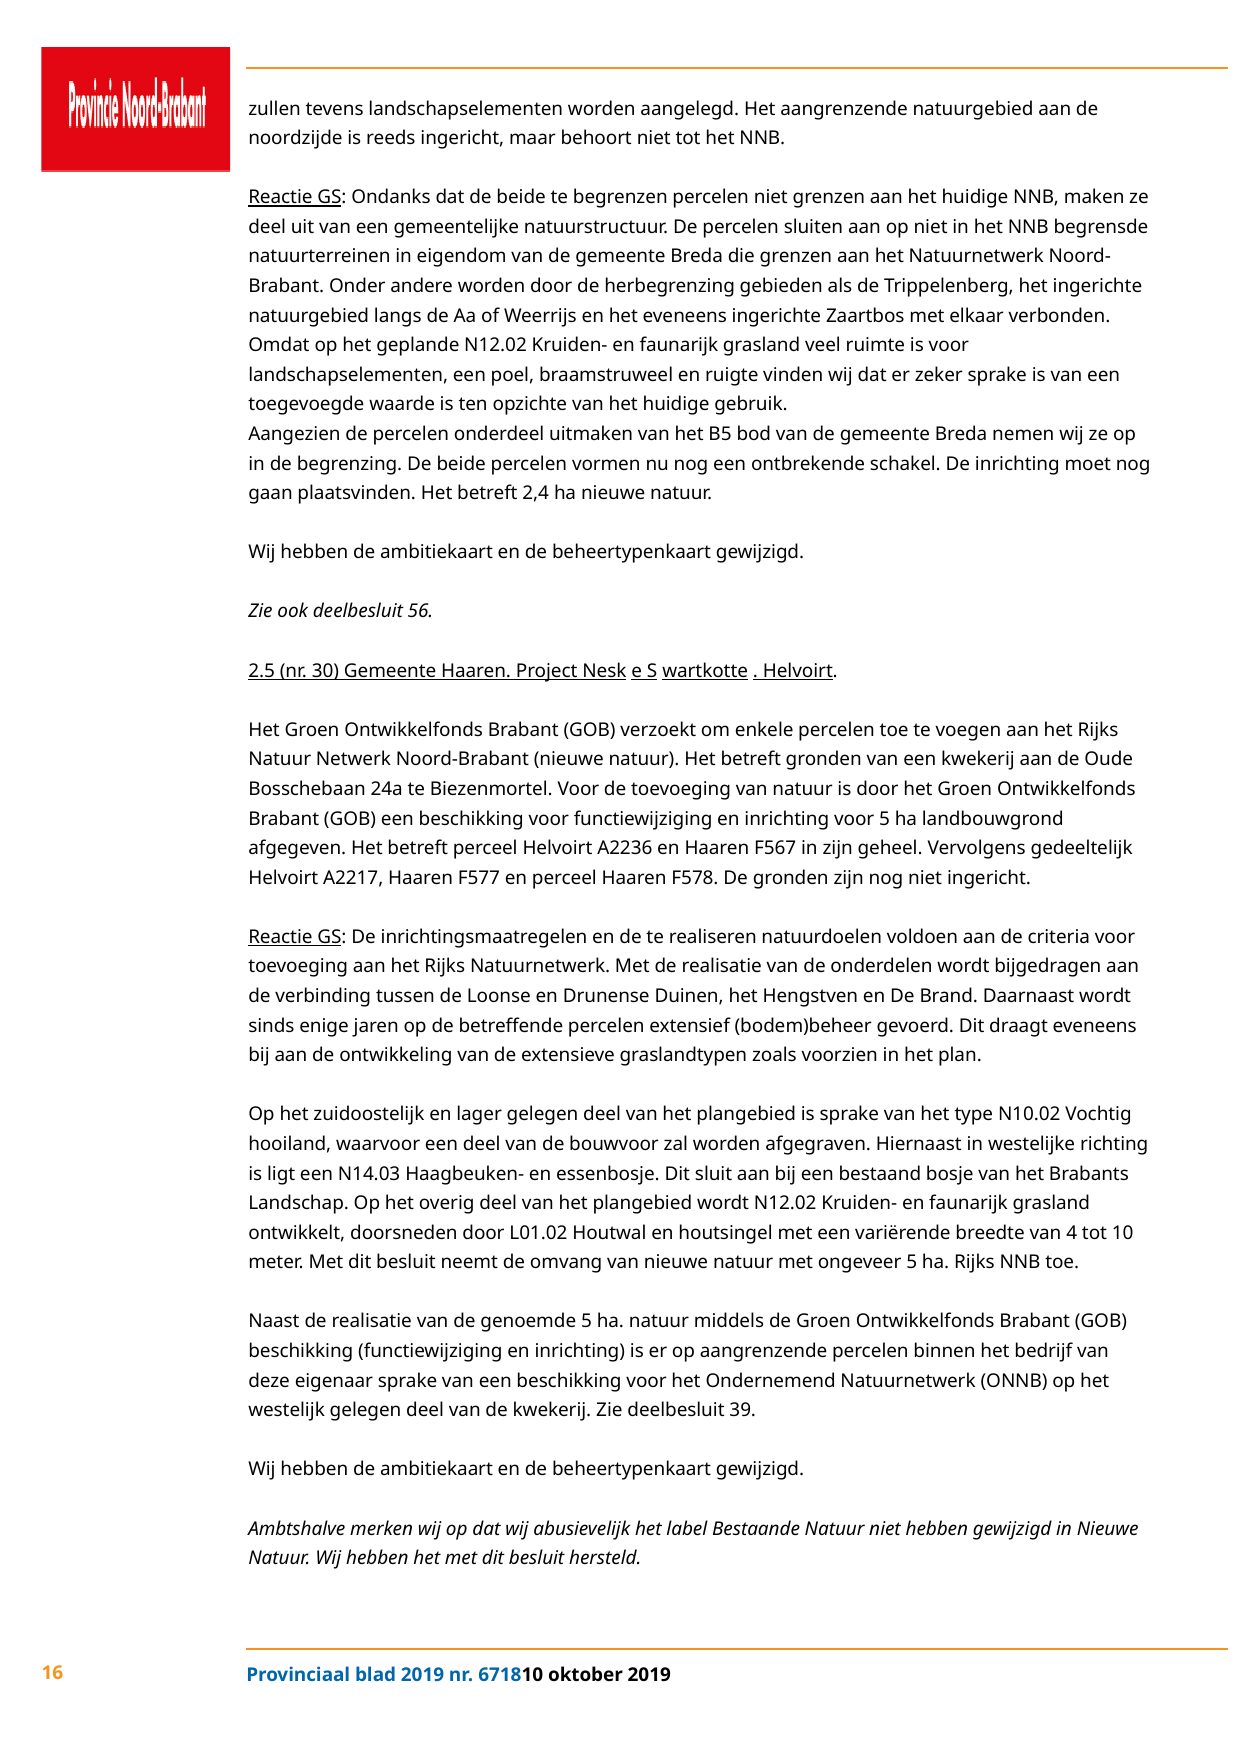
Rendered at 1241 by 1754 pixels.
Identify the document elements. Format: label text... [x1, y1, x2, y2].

text Naast de realisatie van de genoemde 5 ha. natuur middels de Groen Ontwikkelfonds Brabant (GOB) beschikking (functiewijziging en inrichting) is er op aangrenzende percelen binnen het bedrijf van deze eigenaar sprake van een beschikking voor het Ondernemend Natuurnetwerk (ONNB) op het westelijk gelegen deel van de kwekerij. Zie deelbesluit 39. [248, 1308, 1152, 1422]
text Wij hebben de ambitiekaart en de beheertypenkaart gewijzigd. [248, 1456, 1152, 1481]
text Reactie GS: Ondanks dat de beide te begrenzen percelen niet grenzen aan het huidige NNB, maken ze deel uit van een gemeentelijke natuurstructuur. De percelen sluiten aan op niet in het NNB begrensde natuurterreinen in eigendom van de gemeente Breda die grenzen aan het Natuurnetwerk Noord-Brabant. Onder andere worden door de herbegrenzing gebieden als de Trippelenberg, het ingerichte natuurgebied langs de Aa of Weerrijs en het eveneens ingerichte Zaartbos met elkaar verbonden. Omdat op het geplande N12.02 Kruiden- en faunarijk grasland veel ruimte is voor landschapselementen, een poel, braamstruweel en ruigte vinden wij dat er zeker sprake is van een toegevoegde waarde is ten opzichte van het huidige gebruik. [248, 183, 1152, 416]
text Reactie GS: De inrichtingsmaatregelen en de te realiseren natuurdoelen voldoen aan de criteria voor toevoeging aan het Rijks Natuurnetwerk. Met de realisatie van de onderdelen wordt bijgedragen aan de verbinding tussen de Loonse en Drunense Duinen, het Hengstven en De Brand. Daarnaast wordt sinds enige jaren op de betreffende percelen extensief (bodem)beheer gevoerd. Dit draagt eveneens bij aan de ontwikkeling van de extensieve graslandtypen zoals voorzien in het plan. [248, 923, 1152, 1067]
text zullen tevens landschapselementen worden aangelegd. Het aangrenzende natuurgebied aan de noordzijde is reeds ingericht, maar behoort niet tot het NNB. [248, 95, 1152, 150]
text Op het zuidoostelijk en lager gelegen deel van het plangebied is sprake van het type N10.02 Vochtig hooiland, waarvoor een deel van de bouwvoor zal worden afgegraven. Hiernaast in westelijke richting is ligt een N14.03 Haagbeuken- en essenbosje. Dit sluit aan bij een bestaand bosje van het Brabants Landschap. Op het overig deel van het plangebied wordt N12.02 Kruiden- en faunarijk grasland ontwikkelt, doorsneden door L01.02 Houtwal en houtsingel met een variërende breedte van 4 tot 10 meter. Met dit besluit neemt de omvang van nieuwe natuur met ongeveer 5 ha. Rijks NNB toe. [248, 1101, 1152, 1274]
text Wij hebben de ambitiekaart en de beheertypenkaart gewijzigd. [248, 538, 1152, 564]
picture [41, 47, 231, 172]
text Het Groen Ontwikkelfonds Brabant (GOB) verzoekt om enkele percelen toe te voegen aan het Rijks Natuur Netwerk Noord-Brabant (nieuwe natuur). Het betreft gronden van een kwekerij aan de Oude Bosschebaan 24a te Biezenmortel. Voor de toevoeging van natuur is door het Groen Ontwikkelfonds Brabant (GOB) een beschikking voor functiewijziging en inrichting voor 5 ha landbouwgrond afgegeven. Het betreft perceel Helvoirt A2236 en Haaren F567 in zijn geheel. Vervolgens gedeeltelijk Helvoirt A2217, Haaren F577 en perceel Haaren F578. De gronden zijn nog niet ingericht. [248, 716, 1152, 890]
text Ambtshalve merken wij op dat wij abusievelijk het label Bestaande Natuur niet hebben gewijzigd in Nieuwe Natuur. Wij hebben het met dit besluit hersteld. [248, 1515, 1152, 1570]
text 2.5 (nr. 30) Gemeente Haaren. Project Nesk e S wartkotte . Helvoirt. [248, 657, 1152, 683]
text Zie ook deelbesluit 56. [248, 598, 1152, 623]
text Aangezien de percelen onderdeel uitmaken van het B5 bod van de gemeente Breda nemen wij ze op in de begrenzing. De beide percelen vormen nu nog een ontbrekende schakel. De inrichting moet nog gaan plaatsvinden. Het betreft 2,4 ha nieuwe natuur. [248, 420, 1152, 505]
